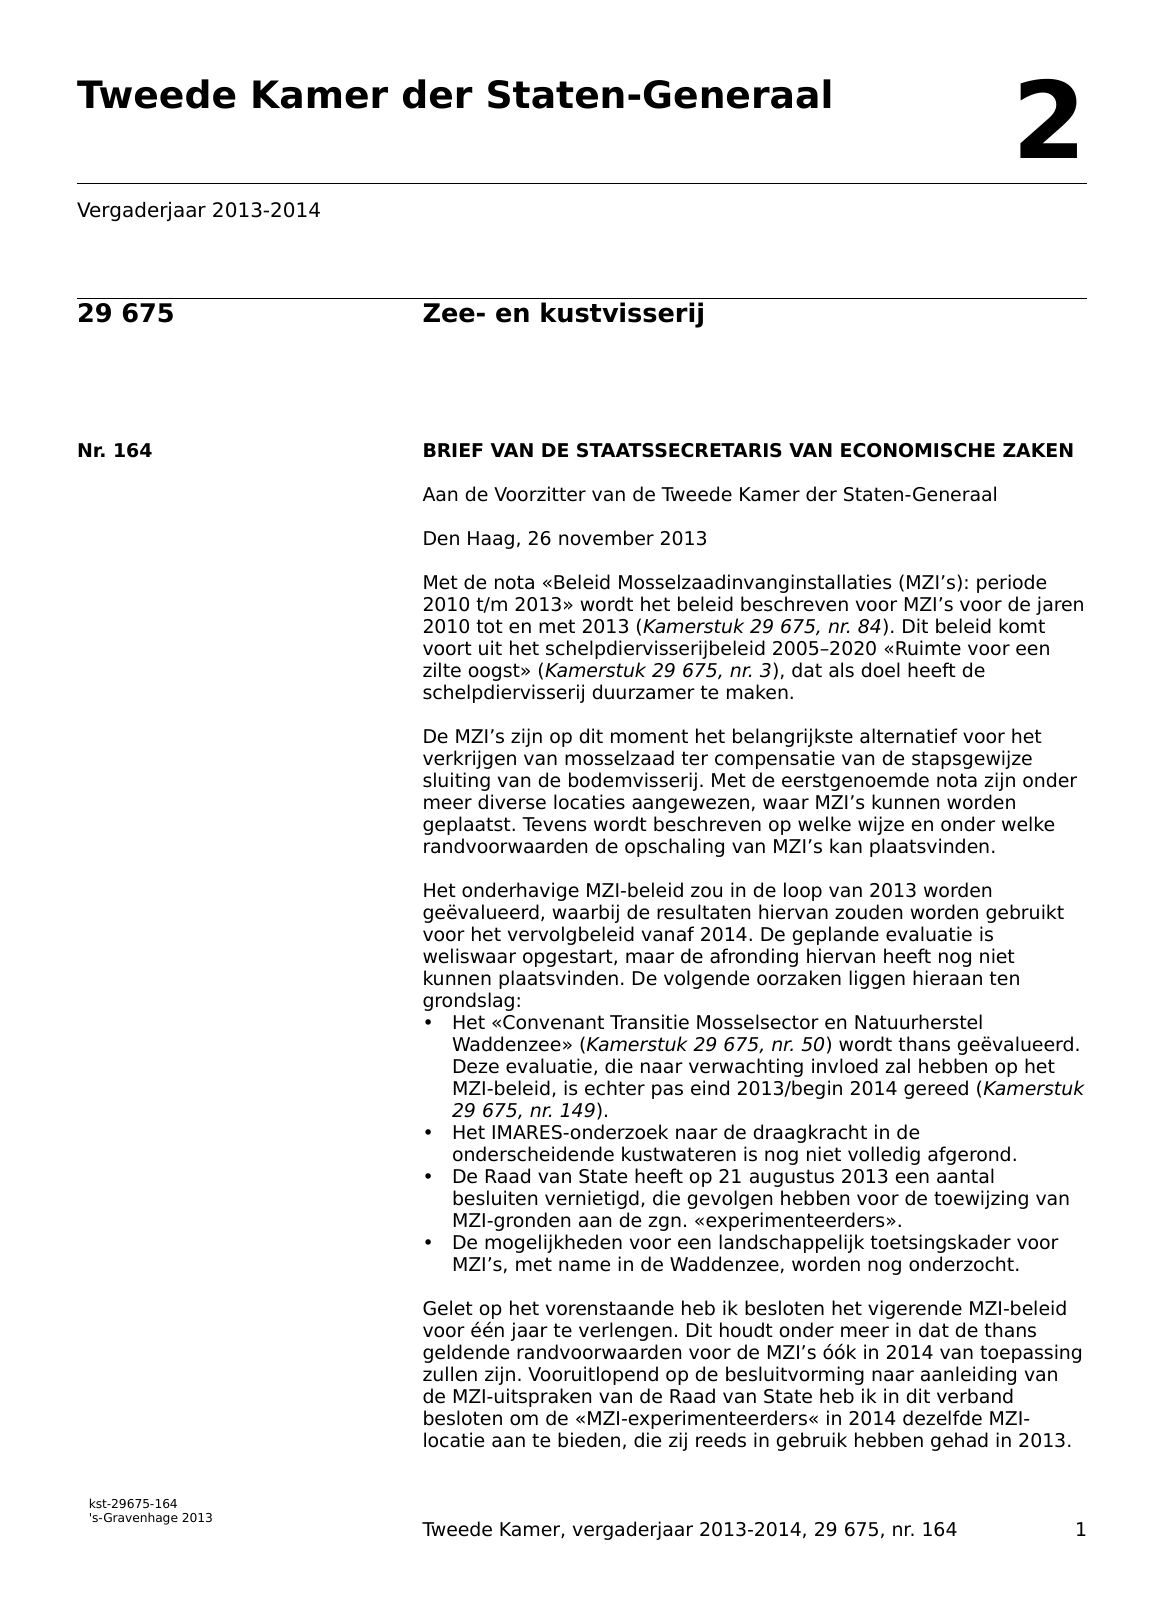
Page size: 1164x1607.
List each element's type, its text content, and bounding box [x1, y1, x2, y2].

text • De mogelijkheden voor een landschappelijk toetsingskader voor MZI’s, met name in de Waddenzee, worden nog onderzocht. [422, 1232, 1087, 1276]
text Den Haag, 26 november 2013 [422, 528, 1087, 550]
text 's-Gravenhage 2013 [88, 1511, 323, 1525]
table_header Tweede Kamer der Staten-Generaal [77, 59, 886, 183]
table_cell Vergaderjaar 2013-2014 [77, 184, 1087, 298]
text • De Raad van State heeft op 21 augustus 2013 een aantal besluiten vernietigd, die gevolgen hebben voor de toewijzing van MZI-gronden aan de zgn. «experimenteerders». [422, 1166, 1087, 1232]
subtitle Nr. 164 BRIEF VAN DE STAATSSECRETARIS VAN ECONOMISCHE ZAKEN [77, 440, 1087, 462]
text Het onderhavige MZI-beleid zou in de loop van 2013 worden geëvalueerd, waarbij de resultaten hiervan zouden worden gebruikt voor het vervolgbeleid vanaf 2014. De geplande evaluatie is weliswaar opgestart, maar de afronding hiervan heeft nog niet kunnen plaatsvinden. De volgende oorzaken liggen hieraan ten grondslag: [422, 880, 1087, 1012]
text • Het «Convenant Transitie Mosselsector en Natuurherstel Waddenzee» (Kamerstuk 29 675, nr. 50) wordt thans geëvalueerd. Deze evaluatie, die naar verwachting invloed zal hebben op het MZI-beleid, is echter pas eind 2013/begin 2014 gereed (Kamerstuk 29 675, nr. 149). [422, 1012, 1087, 1122]
text • Het IMARES-onderzoek naar de draagkracht in de onderscheidende kustwateren is nog niet volledig afgerond. [422, 1122, 1087, 1166]
text Gelet op het vorenstaande heb ik besloten het vigerende MZI-beleid voor één jaar te verlengen. Dit houdt onder meer in dat de thans geldende randvoorwaarden voor de MZI’s óók in 2014 van toepassing zullen zijn. Vooruitlopend op de besluitvorming naar aanleiding van de MZI-uitspraken van de Raad van State heb ik in dit verband besloten om de «MZI-experimenteerders« in 2014 dezelfde MZI-locatie aan te bieden, die zij reeds in gebruik hebben gehad in 2013. [422, 1298, 1087, 1452]
table_header 2 [886, 59, 1087, 183]
text Aan de Voorzitter van de Tweede Kamer der Staten-Generaal [422, 484, 1087, 506]
text Met de nota «Beleid Mosselzaadinvanginstallaties (MZI’s): periode 2010 t/m 2013» wordt het beleid beschreven voor MZI’s voor de jaren 2010 tot en met 2013 (Kamerstuk 29 675, nr. 84). Dit beleid komt voort uit het schelpdiervisserijbeleid 2005–2020 «Ruimte voor een zilte oogst» (Kamerstuk 29 675, nr. 3), dat als doel heeft de schelpdiervisserij duurzamer te maken. [422, 572, 1087, 704]
text De MZI’s zijn op dit moment het belangrijkste alternatief voor het verkrijgen van mosselzaad ter compensatie van de stapsgewijze sluiting van de bodemvisserij. Met de eerstgenoemde nota zijn onder meer diverse locaties aangewezen, waar MZI’s kunnen worden geplaatst. Tevens wordt beschreven op welke wijze en onder welke randvoorwaarden de opschaling van MZI’s kan plaatsvinden. [422, 726, 1087, 858]
text kst-29675-164 [88, 1497, 323, 1511]
subtitle 29 675 Zee- en kustvisserij [77, 299, 1087, 329]
